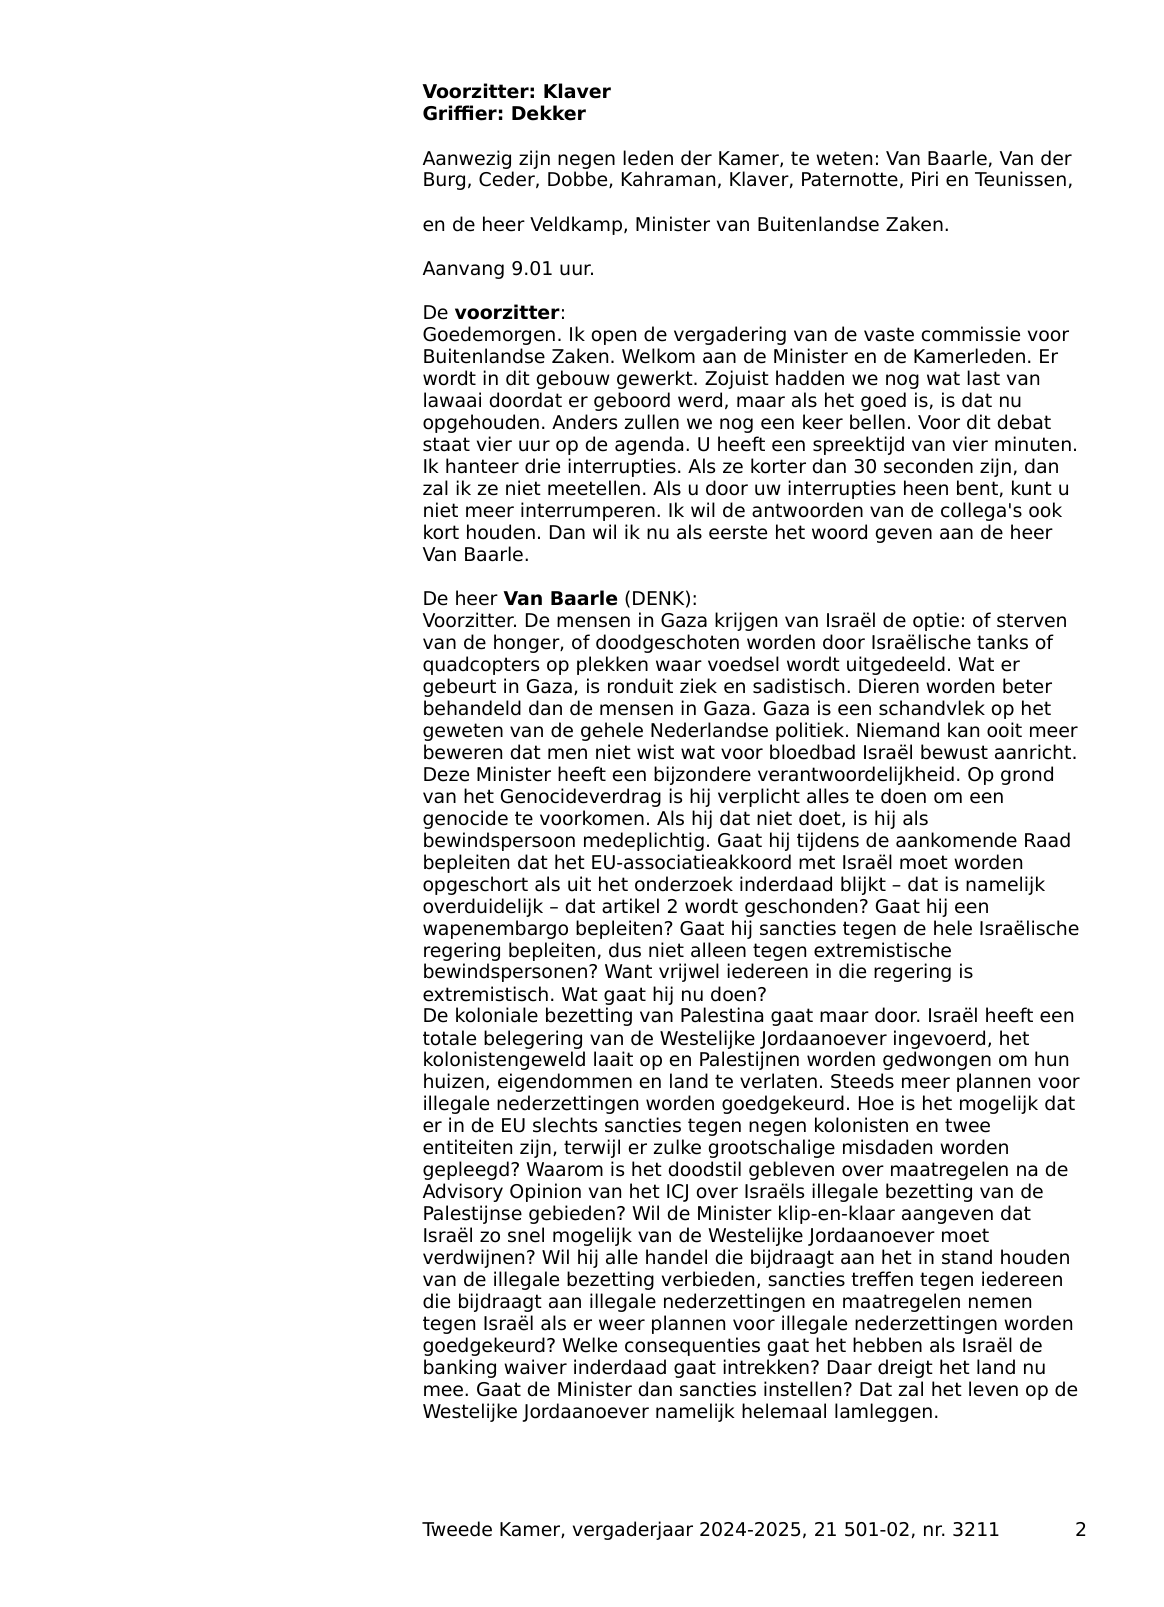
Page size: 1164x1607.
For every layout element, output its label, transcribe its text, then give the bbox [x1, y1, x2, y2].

text De heer Van Baarle (DENK): [422, 588, 1087, 610]
text Goedemorgen. Ik open de vergadering van de vaste commissie voor Buitenlandse Zaken. Welkom aan de Minister en de Kamerleden. Er wordt in dit gebouw gewerkt. Zojuist hadden we nog wat last van lawaai doordat er geboord werd, maar als het goed is, is dat nu opgehouden. Anders zullen we nog een keer bellen. Voor dit debat staat vier uur op de agenda. U heeft een spreektijd van vier minuten. Ik hanteer drie interrupties. Als ze korter dan 30 seconden zijn, dan zal ik ze niet meetellen. Als u door uw interrupties heen bent, kunt u niet meer interrumperen. Ik wil de antwoorden van de collega's ook kort houden. Dan wil ik nu als eerste het woord geven aan de heer Van Baarle. [422, 324, 1087, 566]
text Deze Minister heeft een bijzondere verantwoordelijkheid. Op grond van het Genocideverdrag is hij verplicht alles te doen om een genocide te voorkomen. Als hij dat niet doet, is hij als bewindspersoon medeplichtig. Gaat hij tijdens de aankomende Raad bepleiten dat het EU-associatieakkoord met Israël moet worden opgeschort als uit het onderzoek inderdaad blijkt – dat is namelijk overduidelijk – dat artikel 2 wordt geschonden? Gaat hij een wapenembargo bepleiten? Gaat hij sancties tegen de hele Israëlische regering bepleiten, dus niet alleen tegen extremistische bewindspersonen? Want vrijwel iedereen in die regering is extremistisch. Wat gaat hij nu doen? [422, 764, 1087, 1005]
text en de heer Veldkamp, Minister van Buitenlandse Zaken. [422, 213, 1087, 236]
text Griffier: Dekker [422, 103, 1087, 125]
text Voorzitter. De mensen in Gaza krijgen van Israël de optie: of sterven van de honger, of doodgeschoten worden door Israëlische tanks of quadcopters op plekken waar voedsel wordt uitgedeeld. Wat er gebeurt in Gaza, is ronduit ziek en sadistisch. Dieren worden beter behandeld dan de mensen in Gaza. Gaza is een schandvlek op het geweten van de gehele Nederlandse politiek. Niemand kan ooit meer beweren dat men niet wist wat voor bloedbad Israël bewust aanricht. [422, 610, 1087, 764]
text De voorzitter: [422, 302, 1087, 324]
text De koloniale bezetting van Palestina gaat maar door. Israël heeft een totale belegering van de Westelijke Jordaanoever ingevoerd, het kolonistengeweld laait op en Palestijnen worden gedwongen om hun huizen, eigendommen en land te verlaten. Steeds meer plannen voor illegale nederzettingen worden goedgekeurd. Hoe is het mogelijk dat er in de EU slechts sancties tegen negen kolonisten en twee entiteiten zijn, terwijl er zulke grootschalige misdaden worden gepleegd? Waarom is het doodstil gebleven over maatregelen na de Advisory Opinion van het ICJ over Israëls illegale bezetting van de Palestijnse gebieden? Wil de Minister klip-en-klaar aangeven dat Israël zo snel mogelijk van de Westelijke Jordaanoever moet verdwijnen? Wil hij alle handel die bijdraagt aan het in stand houden van de illegale bezetting verbieden, sancties treffen tegen iedereen die bijdraagt aan illegale nederzettingen en maatregelen nemen tegen Israël als er weer plannen voor illegale nederzettingen worden goedgekeurd? Welke consequenties gaat het hebben als Israël de banking waiver inderdaad gaat intrekken? Daar dreigt het land nu mee. Gaat de Minister dan sancties instellen? Dat zal het leven op de Westelijke Jordaanoever namelijk helemaal lamleggen. [422, 1005, 1087, 1423]
text Aanwezig zijn negen leden der Kamer, te weten: Van Baarle, Van der Burg, Ceder, Dobbe, Kahraman, Klaver, Paternotte, Piri en Teunissen, [422, 147, 1087, 191]
text Aanvang 9.01 uur. [422, 258, 1087, 280]
text Voorzitter: Klaver [422, 81, 1087, 103]
